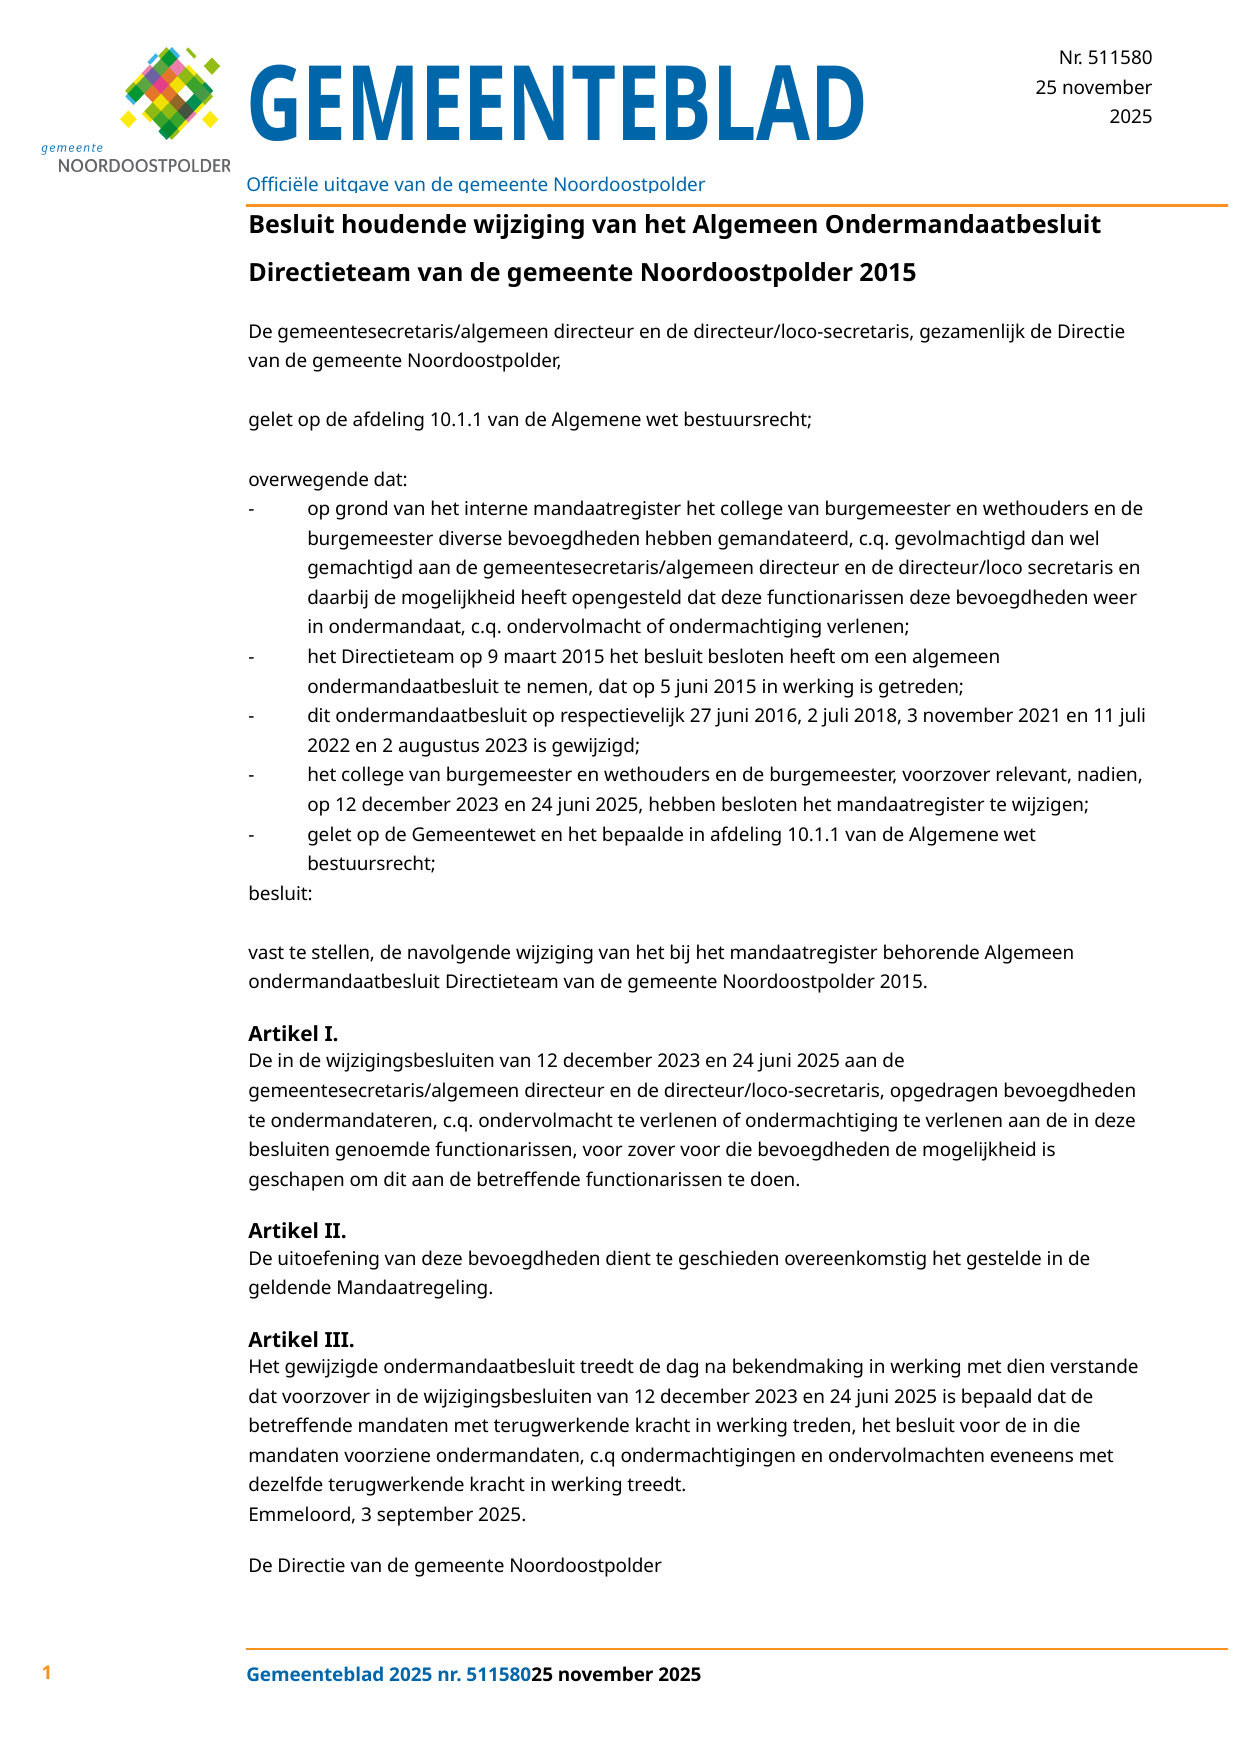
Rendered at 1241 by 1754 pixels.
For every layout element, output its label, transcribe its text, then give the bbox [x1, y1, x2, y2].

picture [41, 47, 231, 172]
text De uitoefening van deze bevoegdheden dient te geschieden overeenkomstig het gestelde in de geldende Mandaatregeling. [248, 1245, 1152, 1300]
list het Directieteam op 9 maart 2015 het besluit besloten heeft om een algemeen ondermandaatbesluit te nemen, dat op 5 juni 2015 in werking is getreden; [248, 643, 1152, 699]
text De in de wijzigingsbesluiten van 12 december 2023 en 24 juni 2025 aan de gemeentesecretaris/algemeen directeur en de directeur/loco-secretaris, opgedragen bevoegdheden te ondermandateren, c.q. ondervolmacht te verlenen of ondermachtiging te verlenen aan de in deze besluiten genoemde functionarissen, voor zover voor die bevoegdheden de mogelijkheid is geschapen om dit aan de betreffende functionarissen te doen. [248, 1048, 1152, 1192]
text Emmeloord, 3 september 2025. [248, 1501, 1152, 1527]
text Artikel I. [248, 1019, 1152, 1048]
text besluit: [248, 880, 1152, 906]
list dit ondermandaatbesluit op respectievelijk 27 juni 2016, 2 juli 2018, 3 november 2021 en 11 juli 2022 en 2 augustus 2023 is gewijzigd; [248, 702, 1152, 758]
text overwegende dat: [248, 466, 1152, 492]
text Artikel III. [248, 1325, 1152, 1353]
text gelet op de afdeling 10.1.1 van de Algemene wet bestuursrecht; [248, 407, 1152, 432]
text Besluit houdende wijziging van het Algemeen Ondermandaatbesluit Directieteam van de gemeente Noordoostpolder 2015 [248, 207, 1152, 288]
text vast te stellen, de navolgende wijziging van het bij het mandaatregister behorende Algemeen ondermandaatbesluit Directieteam van de gemeente Noordoostpolder 2015. [248, 939, 1152, 994]
list op grond van het interne mandaatregister het college van burgemeester en wethouders en de burgemeester diverse bevoegdheden hebben gemandateerd, c.q. gevolmachtigd dan wel gemachtigd aan de gemeentesecretaris/algemeen directeur en de directeur/loco secretaris en daarbij de mogelijkheid heeft opengesteld dat deze functionarissen deze bevoegdheden weer in ondermandaat, c.q. ondervolmacht of ondermachtiging verlenen; [248, 495, 1152, 639]
list het college van burgemeester en wethouders en de burgemeester, voorzover relevant, nadien, op 12 december 2023 en 24 juni 2025, hebben besloten het mandaatregister te wijzigen; [248, 762, 1152, 817]
text Artikel II. [248, 1216, 1152, 1245]
text De Directie van de gemeente Noordoostpolder [248, 1553, 1152, 1578]
list gelet op de Gemeentewet en het bepaalde in afdeling 10.1.1 van de Algemene wet bestuursrecht; [248, 821, 1152, 876]
text De gemeentesecretaris/algemeen directeur en de directeur/loco-secretaris, gezamenlijk de Directie van de gemeente Noordoostpolder, [248, 318, 1152, 373]
text Het gewijzigde ondermandaatbesluit treedt de dag na bekendmaking in werking met dien verstande dat voorzover in de wijzigingsbesluiten van 12 december 2023 en 24 juni 2025 is bepaald dat de betreffende mandaten met terugwerkende kracht in werking treden, het besluit voor de in die mandaten voorziene ondermandaten, c.q ondermachtigingen en ondervolmachten eveneens met dezelfde terugwerkende kracht in werking treedt. [248, 1353, 1152, 1497]
